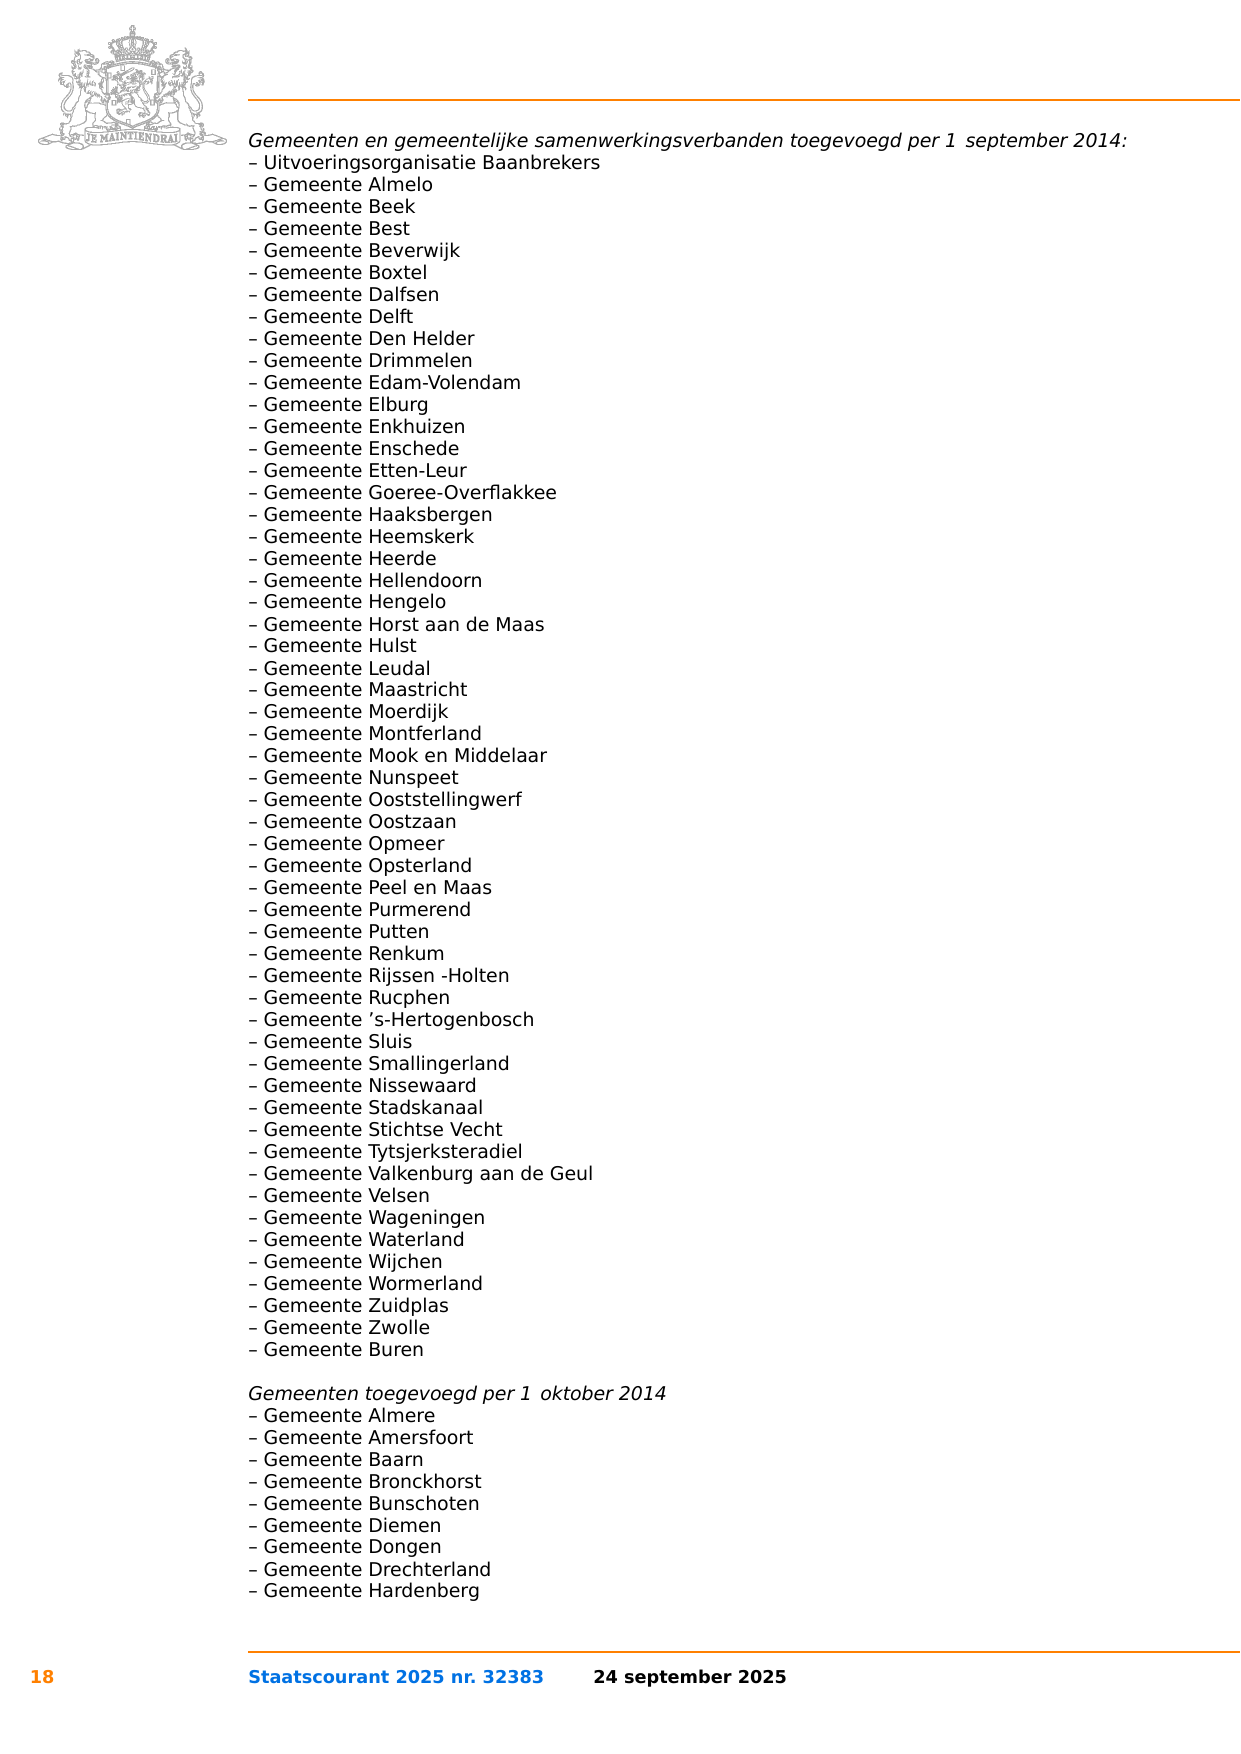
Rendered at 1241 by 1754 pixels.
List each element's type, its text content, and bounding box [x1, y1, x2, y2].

text – Gemeente Montferland [248, 723, 1163, 745]
text – Gemeente Horst aan de Maas [248, 613, 1163, 635]
text – Gemeente Enschede [248, 438, 1163, 459]
text – Gemeente Zwolle [248, 1317, 1163, 1339]
text Gemeenten toegevoegd per 1 oktober 2014 [248, 1383, 1163, 1404]
text Gemeenten en gemeentelijke samenwerkingsverbanden toegevoegd per 1 september 2014: [248, 130, 1163, 152]
text – Gemeente Beverwijk [248, 240, 1163, 262]
text – Gemeente Best [248, 218, 1163, 240]
text – Gemeente Bunschoten [248, 1492, 1163, 1514]
text – Gemeente Enkhuizen [248, 416, 1163, 438]
text – Gemeente Wijchen [248, 1251, 1163, 1273]
text – Gemeente Rucphen [248, 987, 1163, 1009]
text – Gemeente Almere [248, 1404, 1163, 1427]
text – Gemeente Ooststellingwerf [248, 789, 1163, 811]
text – Uitvoeringsorganisatie Baanbrekers [248, 152, 1163, 174]
text – Gemeente Rijssen -Holten [248, 965, 1163, 987]
text – Gemeente Baarn [248, 1448, 1163, 1471]
text – Gemeente Elburg [248, 394, 1163, 416]
text – Gemeente Smallingerland [248, 1053, 1163, 1075]
text – Gemeente Hulst [248, 635, 1163, 657]
text – Gemeente Stadskanaal [248, 1097, 1163, 1119]
text – Gemeente Dalfsen [248, 284, 1163, 306]
text – Gemeente Buren [248, 1339, 1163, 1361]
text – Gemeente Boxtel [248, 262, 1163, 284]
text – Gemeente Tytsjerksteradiel [248, 1141, 1163, 1163]
text – Gemeente Putten [248, 921, 1163, 943]
text – Gemeente Nunspeet [248, 767, 1163, 789]
text – Gemeente Nissewaard [248, 1075, 1163, 1097]
picture [38, 25, 227, 150]
text – Gemeente Drechterland [248, 1558, 1163, 1580]
text – Gemeente Dongen [248, 1536, 1163, 1558]
text – Gemeente Goeree-Overflakkee [248, 482, 1163, 503]
text – Gemeente Amersfoort [248, 1427, 1163, 1448]
text – Gemeente Haaksbergen [248, 503, 1163, 526]
text – Gemeente Beek [248, 196, 1163, 218]
text – Gemeente Heemskerk [248, 526, 1163, 547]
text – Gemeente Purmerend [248, 899, 1163, 921]
text – Gemeente Delft [248, 306, 1163, 328]
text – Gemeente Sluis [248, 1031, 1163, 1053]
text – Gemeente Peel en Maas [248, 877, 1163, 899]
text – Gemeente Velsen [248, 1185, 1163, 1207]
text – Gemeente Almelo [248, 174, 1163, 196]
text – Gemeente Stichtse Vecht [248, 1119, 1163, 1141]
text – Gemeente Leudal [248, 657, 1163, 679]
text – Gemeente Renkum [248, 943, 1163, 965]
text – Gemeente Drimmelen [248, 350, 1163, 372]
text – Gemeente Hengelo [248, 591, 1163, 613]
text – Gemeente Waterland [248, 1229, 1163, 1251]
text – Gemeente Etten-Leur [248, 459, 1163, 482]
text – Gemeente Wageningen [248, 1207, 1163, 1229]
text – Gemeente Zuidplas [248, 1295, 1163, 1317]
text – Gemeente Hardenberg [248, 1580, 1163, 1602]
text – Gemeente Mook en Middelaar [248, 745, 1163, 767]
text – Gemeente Valkenburg aan de Geul [248, 1163, 1163, 1185]
text – Gemeente Diemen [248, 1514, 1163, 1536]
text – Gemeente Moerdijk [248, 701, 1163, 723]
text – Gemeente Oostzaan [248, 811, 1163, 833]
text – Gemeente ’s-Hertogenbosch [248, 1009, 1163, 1031]
text – Gemeente Edam-Volendam [248, 372, 1163, 394]
text – Gemeente Bronckhorst [248, 1471, 1163, 1492]
text – Gemeente Wormerland [248, 1273, 1163, 1295]
text – Gemeente Opsterland [248, 855, 1163, 877]
text – Gemeente Hellendoorn [248, 569, 1163, 591]
text – Gemeente Heerde [248, 547, 1163, 569]
text – Gemeente Maastricht [248, 679, 1163, 701]
text – Gemeente Opmeer [248, 833, 1163, 855]
text – Gemeente Den Helder [248, 328, 1163, 350]
